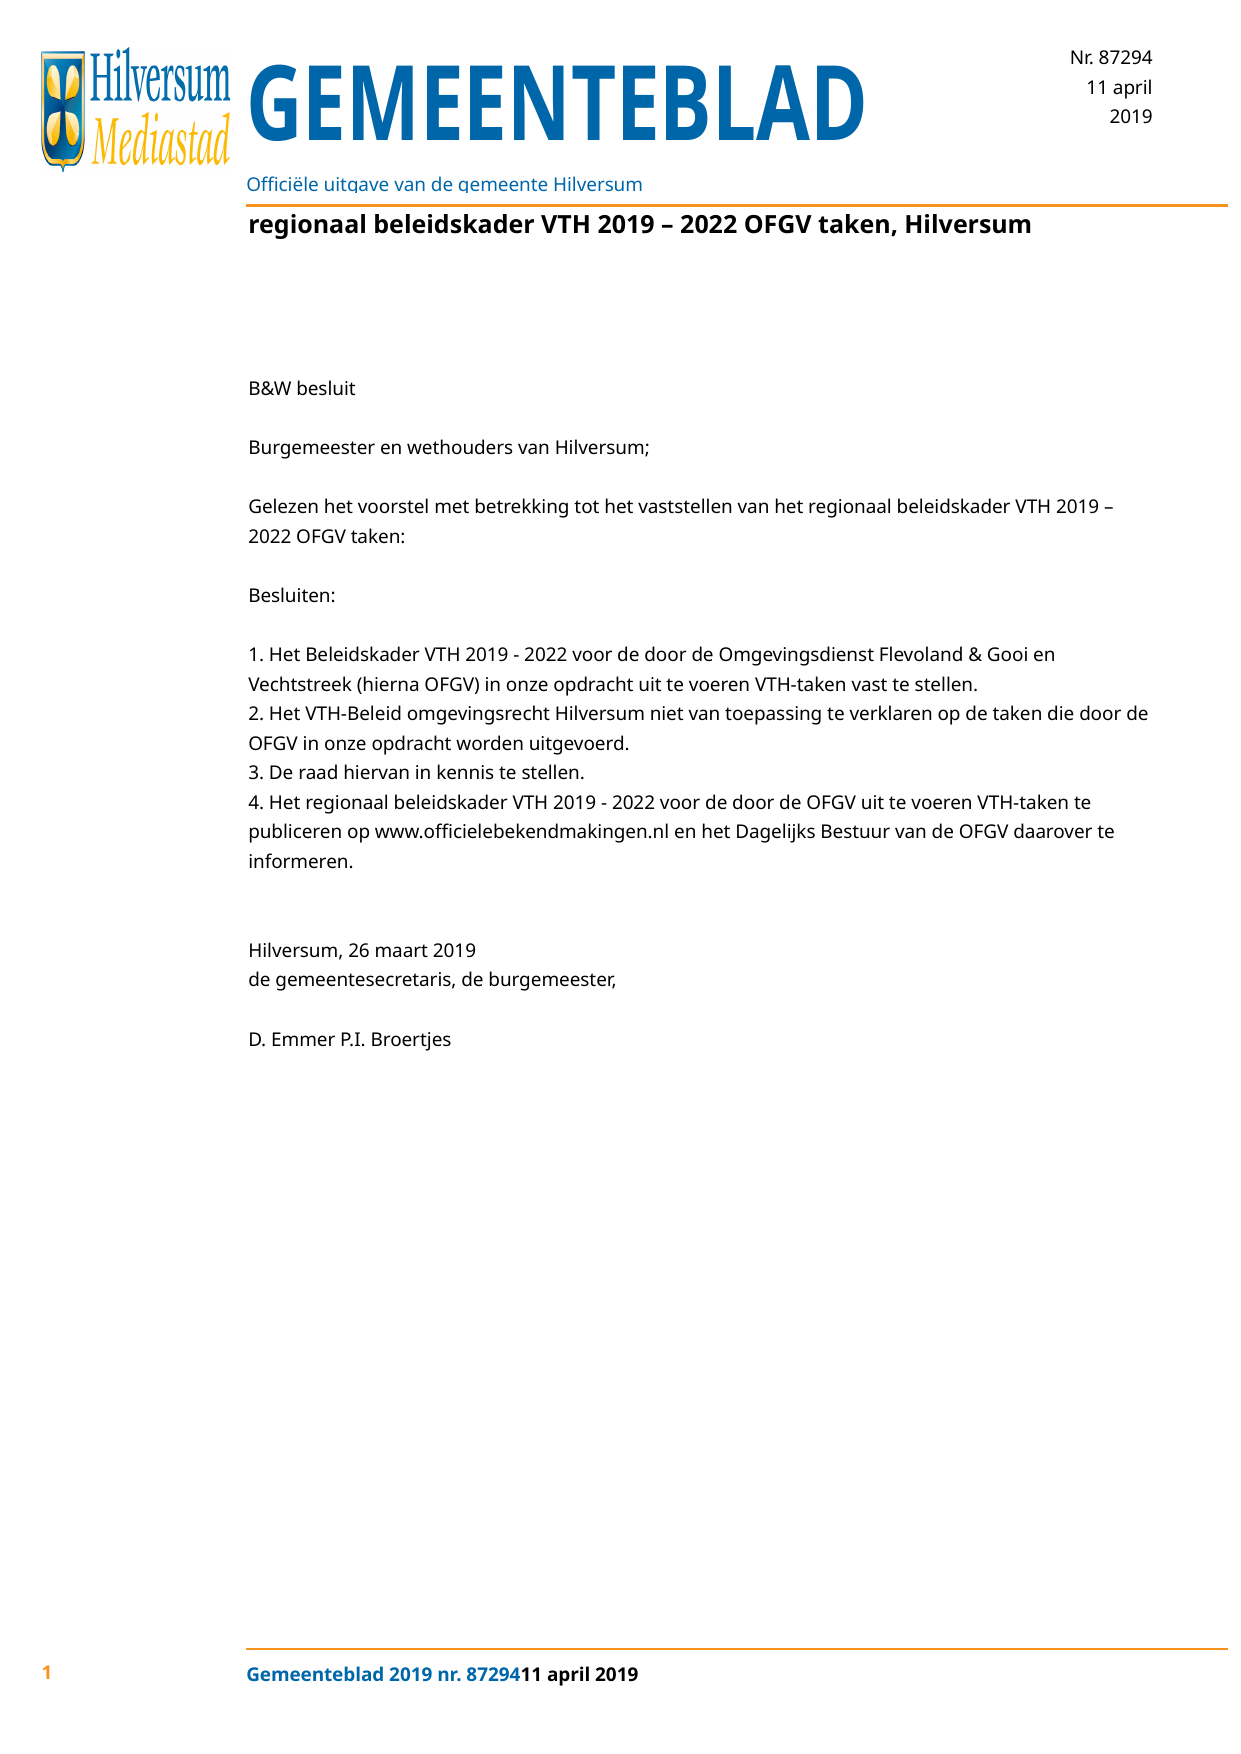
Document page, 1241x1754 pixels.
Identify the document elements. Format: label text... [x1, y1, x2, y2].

text de gemeentesecretaris, de burgemeester, [248, 967, 1152, 992]
text Besluiten: [248, 582, 1152, 608]
text 4. Het regionaal beleidskader VTH 2019 - 2022 voor de door de OFGV uit te voeren VTH-taken te publiceren op www.officielebekendmakingen.nl en het Dagelijks Bestuur van de OFGV daarover te informeren. [248, 789, 1152, 874]
text D. Emmer P.I. Broertjes [248, 1026, 1152, 1051]
text Gelezen het voorstel met betrekking tot het vaststellen van het regionaal beleidskader VTH 2019 – 2022 OFGV taken: [248, 493, 1152, 548]
text 2. Het VTH-Beleid omgevingsrecht Hilversum niet van toepassing te verklaren op de taken die door de OFGV in onze opdracht worden uitgevoerd. [248, 700, 1152, 756]
text regionaal beleidskader VTH 2019 – 2022 OFGV taken, Hilversum [248, 207, 1152, 241]
text 3. De raad hiervan in kennis te stellen. [248, 759, 1152, 785]
text 1. Het Beleidskader VTH 2019 - 2022 voor de door de Omgevingsdienst Flevoland & Gooi en Vechtstreek (hierna OFGV) in onze opdracht uit te voeren VTH-taken vast te stellen. [248, 641, 1152, 696]
text Burgemeester en wethouders van Hilversum; [248, 434, 1152, 460]
picture [41, 47, 231, 172]
text B&W besluit [248, 375, 1152, 401]
text Hilversum, 26 maart 2019 [248, 937, 1152, 963]
